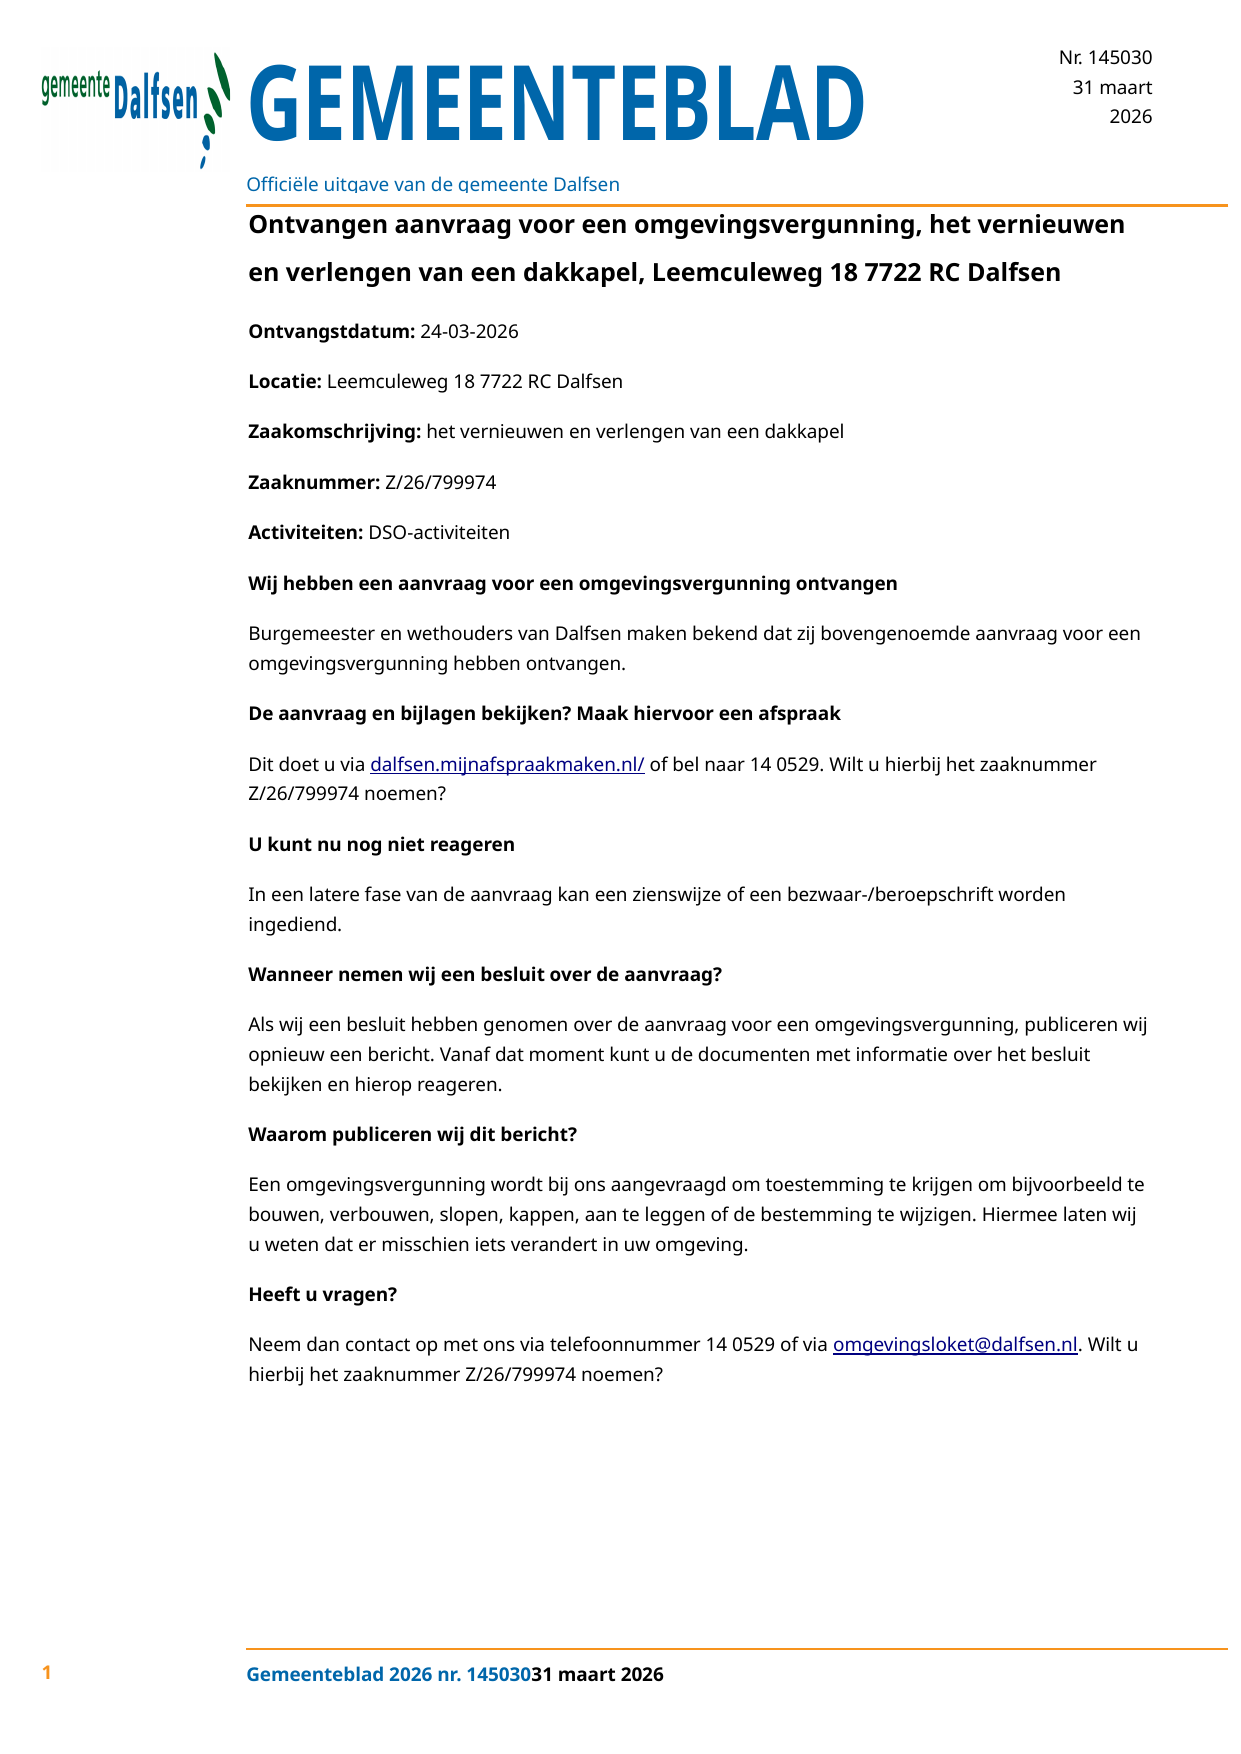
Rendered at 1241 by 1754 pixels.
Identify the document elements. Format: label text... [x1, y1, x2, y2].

text In een latere fase van de aanvraag kan een zienswijze of een bezwaar-/beroepschrift worden ingediend. [248, 881, 1152, 937]
text Zaakomschrijving: het vernieuwen en verlengen van een dakkapel [248, 419, 1152, 444]
text Burgemeester en wethouders van Dalfsen maken bekend dat zij bovengenoemde aanvraag voor een omgevingsvergunning hebben ontvangen. [248, 620, 1152, 676]
text U kunt nu nog niet reageren [248, 831, 1152, 857]
picture [41, 47, 231, 172]
text Heeft u vragen? [248, 1281, 1152, 1307]
text Wij hebben een aanvraag voor een omgevingsvergunning ontvangen [248, 570, 1152, 596]
text Een omgevingsvergunning wordt bij ons aangevraagd om toestemming te krijgen om bijvoorbeeld te bouwen, verbouwen, slopen, kappen, aan te leggen of de bestemming te wijzigen. Hiermee laten wij u weten dat er misschien iets verandert in uw omgeving. [248, 1172, 1152, 1257]
text Waarom publiceren wij dit bericht? [248, 1121, 1152, 1147]
text Als wij een besluit hebben genomen over de aanvraag voor een omgevingsvergunning, publiceren wij opnieuw een bericht. Vanaf dat moment kunt u de documenten met informatie over het besluit bekijken en hierop reageren. [248, 1012, 1152, 1097]
text De aanvraag en bijlagen bekijken? Maak hiervoor een afspraak [248, 700, 1152, 726]
text Zaaknummer: Z/26/799974 [248, 469, 1152, 495]
text Locatie: Leemculeweg 18 7722 RC Dalfsen [248, 368, 1152, 394]
text Ontvangstdatum: 24-03-2026 [248, 318, 1152, 344]
text Ontvangen aanvraag voor een omgevingsvergunning, het vernieuwen en verlengen van een dakkapel, Leemculeweg 18 7722 RC Dalfsen [248, 207, 1152, 288]
text Activiteiten: DSO-activiteiten [248, 519, 1152, 545]
text Dit doet u via dalfsen.mijnafspraakmaken.nl/ of bel naar 14 0529. Wilt u hierbij het zaaknummer Z/26/799974 noemen? [248, 751, 1152, 806]
text Neem dan contact op met ons via telefoonnummer 14 0529 of via omgevingsloket@dalfsen.nl. Wilt u hierbij het zaaknummer Z/26/799974 noemen? [248, 1332, 1152, 1387]
text Wanneer nemen wij een besluit over de aanvraag? [248, 961, 1152, 987]
